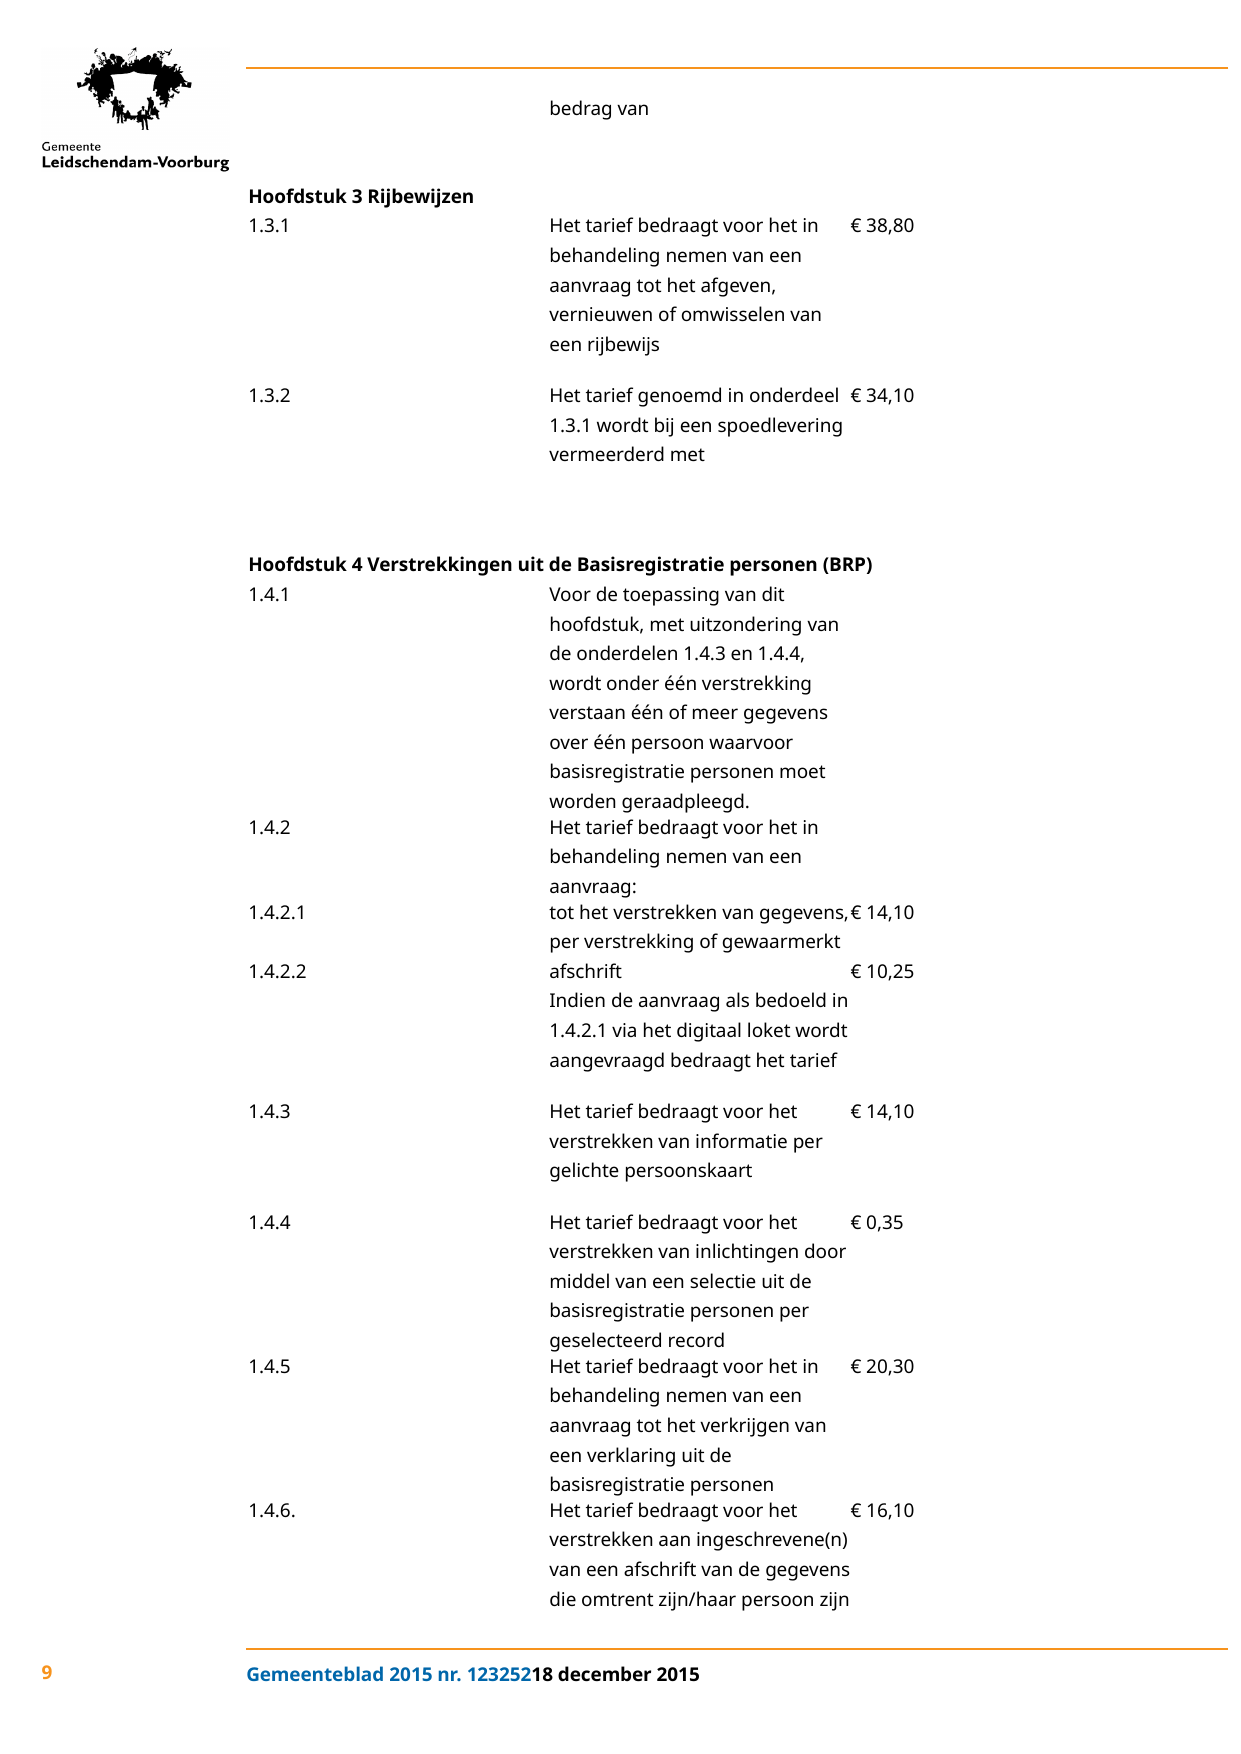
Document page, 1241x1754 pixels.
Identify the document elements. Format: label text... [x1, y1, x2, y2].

table_header Het tarief bedraagt voor het in behandeling nemen van een aanvraag tot het afgeven, vernieuwen of omwisselen van een rijbewijs [549, 213, 850, 357]
table_cell [549, 467, 850, 493]
table_cell [549, 1183, 850, 1209]
table_cell Het tarief bedraagt voor het verstrekken van informatie per gelichte persoonskaart [549, 1098, 850, 1183]
table_cell € 14,10 € 10,25 [850, 899, 1152, 1073]
table_cell [549, 493, 850, 519]
table_cell [850, 467, 1152, 493]
table_cell [549, 1073, 850, 1098]
table_cell 1.4.6. [248, 1497, 549, 1612]
table_cell [248, 1073, 549, 1098]
table_cell 1.3.2 [248, 383, 549, 467]
table_cell [850, 1073, 1152, 1098]
table_cell tot het verstrekken van gegevens, per verstrekking of gewaarmerkt afschrift Indien de aanvraag als bedoeld in 1.4.2.1 via het digitaal loket wordt aangevraagd bedraagt het tarief [549, 899, 850, 1073]
table_header 1.4.1 [248, 581, 549, 814]
table_cell [850, 357, 1152, 382]
picture [41, 47, 231, 172]
table_cell [850, 95, 1152, 121]
table_cell € 34,10 [850, 383, 1152, 467]
table_cell 1.4.4 [248, 1209, 549, 1353]
text Hoofdstuk 3 Rijbewijzen [248, 183, 1152, 209]
table_cell bedrag van [549, 95, 850, 121]
table_cell [850, 814, 1152, 899]
table_cell [248, 95, 549, 121]
table_cell 1.4.3 [248, 1098, 549, 1183]
table_cell [549, 357, 850, 382]
table_cell [248, 357, 549, 382]
table_cell [248, 493, 549, 519]
table_cell [248, 467, 549, 493]
table_cell [248, 1183, 549, 1209]
table_cell 1.4.2.1 1.4.2.2 [248, 899, 549, 1073]
table_cell € 20,30 [850, 1353, 1152, 1497]
table_cell [850, 1183, 1152, 1209]
table_cell Het tarief bedraagt voor het in behandeling nemen van een aanvraag tot het verkrijgen van een verklaring uit de basisregistratie personen [549, 1353, 850, 1497]
table_cell € 0,35 [850, 1209, 1152, 1353]
table_cell [850, 493, 1152, 519]
text Hoofdstuk 4 Verstrekkingen uit de Basisregistratie personen (BRP) [248, 552, 1152, 577]
table_cell 1.4.5 [248, 1353, 549, 1497]
table_header [850, 581, 1152, 814]
table_cell 1.4.2 [248, 814, 549, 899]
table_cell Het tarief bedraagt voor het verstrekken van inlichtingen door middel van een selectie uit de basisregistratie personen per geselecteerd record [549, 1209, 850, 1353]
table_cell € 14,10 [850, 1098, 1152, 1183]
table_cell Het tarief bedraagt voor het verstrekken aan ingeschrevene(n) van een afschrift van de gegevens die omtrent zijn/haar persoon zijn [549, 1497, 850, 1612]
table_cell € 16,10 [850, 1497, 1152, 1612]
table_header 1.3.1 [248, 213, 549, 357]
table_cell Het tarief bedraagt voor het in behandeling nemen van een aanvraag: [549, 814, 850, 899]
table_header Voor de toepassing van dit hoofdstuk, met uitzondering van de onderdelen 1.4.3 en 1.4.4, wordt onder één verstrekking verstaan één of meer gegevens over één persoon waarvoor basisregistratie personen moet worden geraadpleegd. [549, 581, 850, 814]
table_header € 38,80 [850, 213, 1152, 357]
table_cell Het tarief genoemd in onderdeel 1.3.1 wordt bij een spoedlevering vermeerderd met [549, 383, 850, 467]
